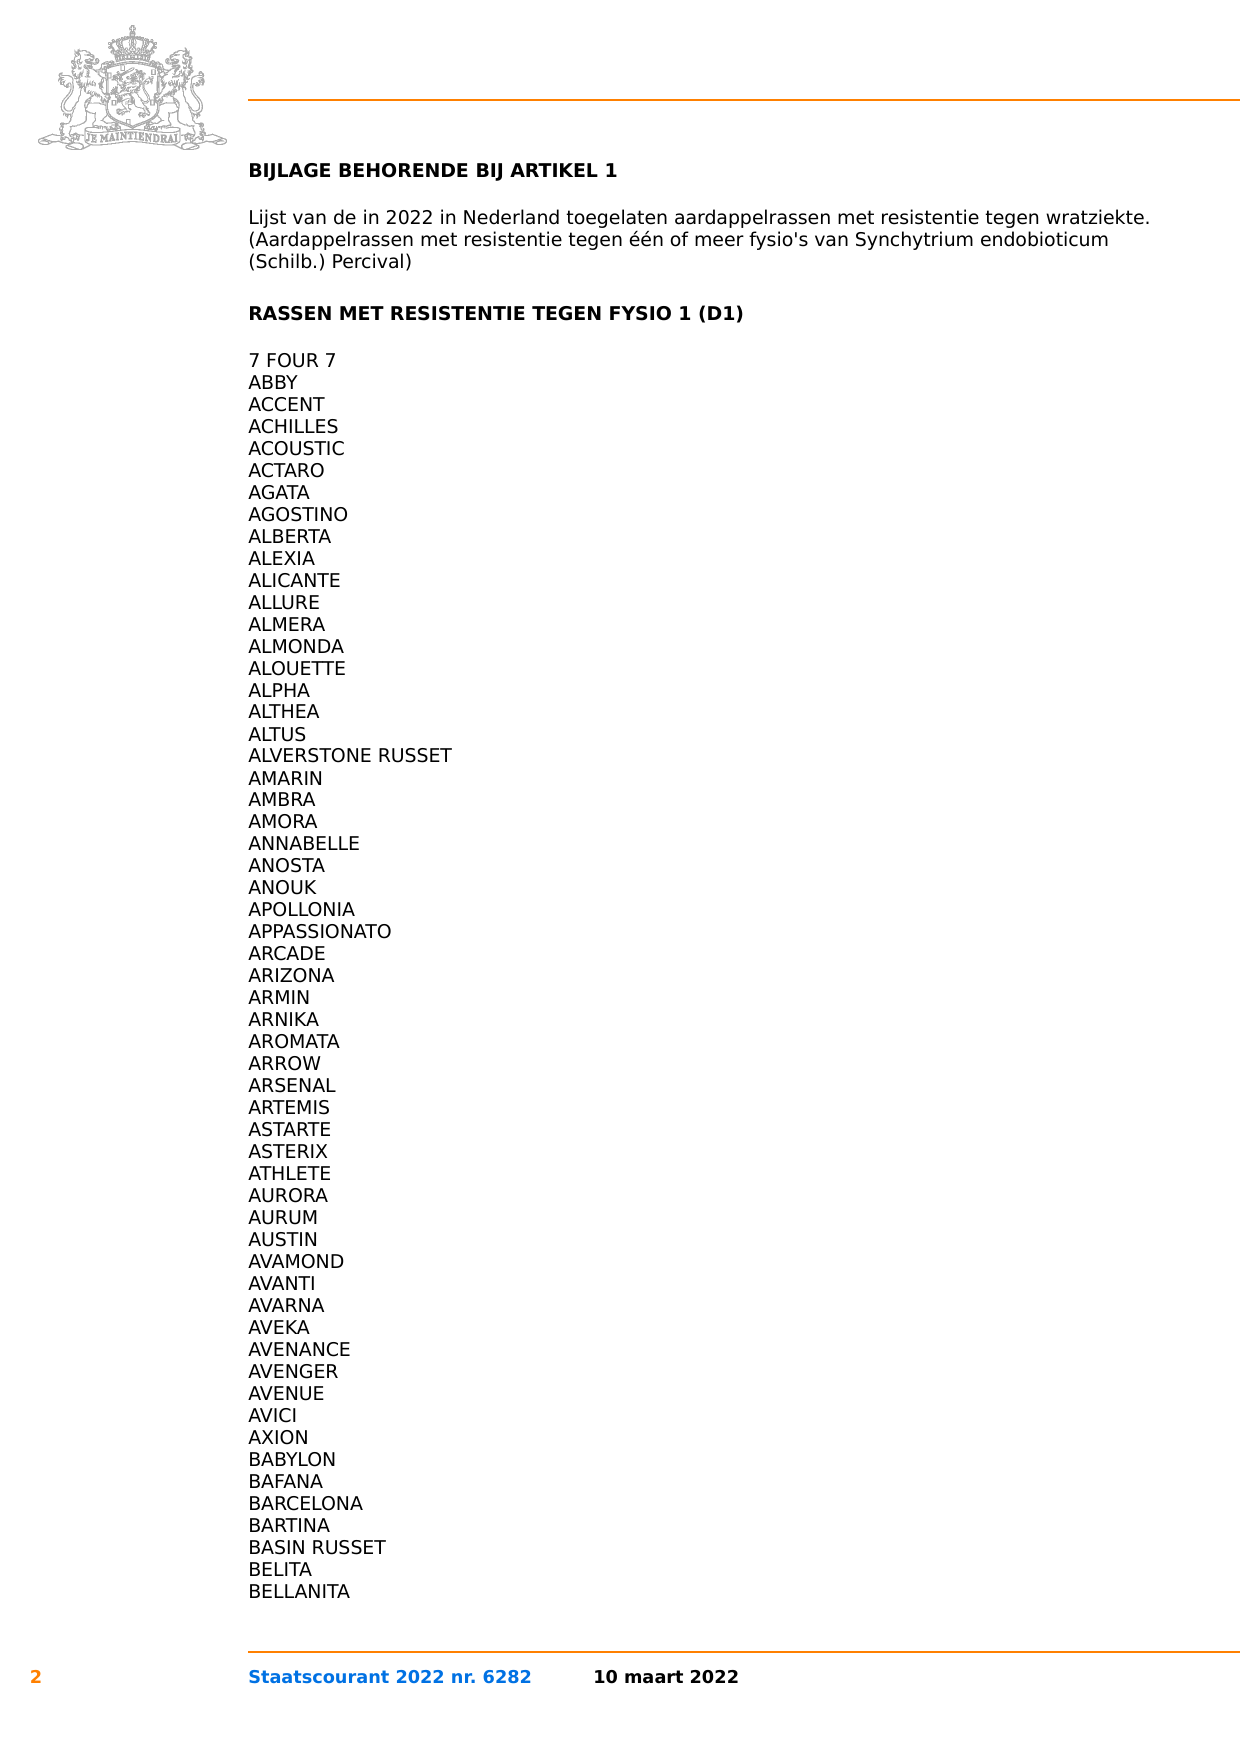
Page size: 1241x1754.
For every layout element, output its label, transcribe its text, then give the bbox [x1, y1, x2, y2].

text ALTHEA [248, 701, 1163, 723]
text BASIN RUSSET [248, 1537, 1163, 1559]
text BELITA [248, 1559, 1163, 1581]
text ACHILLES [248, 416, 1163, 438]
text AVARNA [248, 1295, 1163, 1317]
text AVANTI [248, 1273, 1163, 1295]
text ANNABELLE [248, 833, 1163, 855]
text AGATA [248, 482, 1163, 504]
text ASTARTE [248, 1119, 1163, 1141]
text AMORA [248, 811, 1163, 833]
text AVENGER [248, 1361, 1163, 1383]
text ACOUSTIC [248, 438, 1163, 460]
text (Aardappelrassen met resistentie tegen één of meer fysio's van Synchytrium endobioticum (Schilb.) Percival) [248, 229, 1163, 273]
text ALBERTA [248, 526, 1163, 548]
text ATHLETE [248, 1163, 1163, 1185]
text AMBRA [248, 789, 1163, 811]
text AXION [248, 1427, 1163, 1449]
text ARROW [248, 1053, 1163, 1075]
text ARIZONA [248, 965, 1163, 987]
text ARNIKA [248, 1009, 1163, 1031]
text AVENUE [248, 1383, 1163, 1405]
text AMARIN [248, 767, 1163, 789]
text ALLURE [248, 592, 1163, 613]
text BAFANA [248, 1471, 1163, 1493]
text ALOUETTE [248, 657, 1163, 679]
text BELLANITA [248, 1581, 1163, 1603]
text APOLLONIA [248, 899, 1163, 921]
text AUSTIN [248, 1229, 1163, 1251]
subtitle RASSEN MET RESISTENTIE TEGEN FYSIO 1 (D1) [248, 303, 1163, 325]
text AURORA [248, 1185, 1163, 1207]
text 7 FOUR 7 [248, 350, 1163, 372]
text ARSENAL [248, 1075, 1163, 1097]
text ARTEMIS [248, 1097, 1163, 1119]
text AVENANCE [248, 1339, 1163, 1361]
text ACTARO [248, 460, 1163, 482]
picture [38, 25, 227, 150]
text ALTUS [248, 723, 1163, 745]
text ALICANTE [248, 569, 1163, 592]
text ACCENT [248, 394, 1163, 416]
text ANOSTA [248, 855, 1163, 877]
text BABYLON [248, 1449, 1163, 1471]
text ABBY [248, 372, 1163, 394]
text ALMONDA [248, 636, 1163, 657]
text ALPHA [248, 679, 1163, 701]
text ARMIN [248, 987, 1163, 1009]
text ALMERA [248, 613, 1163, 636]
text Lijst van de in 2022 in Nederland toegelaten aardappelrassen met resistentie tegen wratziekte. [248, 207, 1163, 229]
subtitle BIJLAGE BEHORENDE BIJ ARTIKEL 1 [248, 160, 1163, 182]
text AROMATA [248, 1031, 1163, 1053]
text BARCELONA [248, 1493, 1163, 1515]
text ALVERSTONE RUSSET [248, 745, 1163, 767]
text ASTERIX [248, 1141, 1163, 1163]
text ANOUK [248, 877, 1163, 899]
text AVAMOND [248, 1251, 1163, 1273]
text AVICI [248, 1405, 1163, 1427]
text AGOSTINO [248, 504, 1163, 526]
text BARTINA [248, 1515, 1163, 1537]
text APPASSIONATO [248, 921, 1163, 943]
text ARCADE [248, 943, 1163, 965]
text ALEXIA [248, 548, 1163, 569]
text AURUM [248, 1207, 1163, 1229]
text AVEKA [248, 1317, 1163, 1339]
